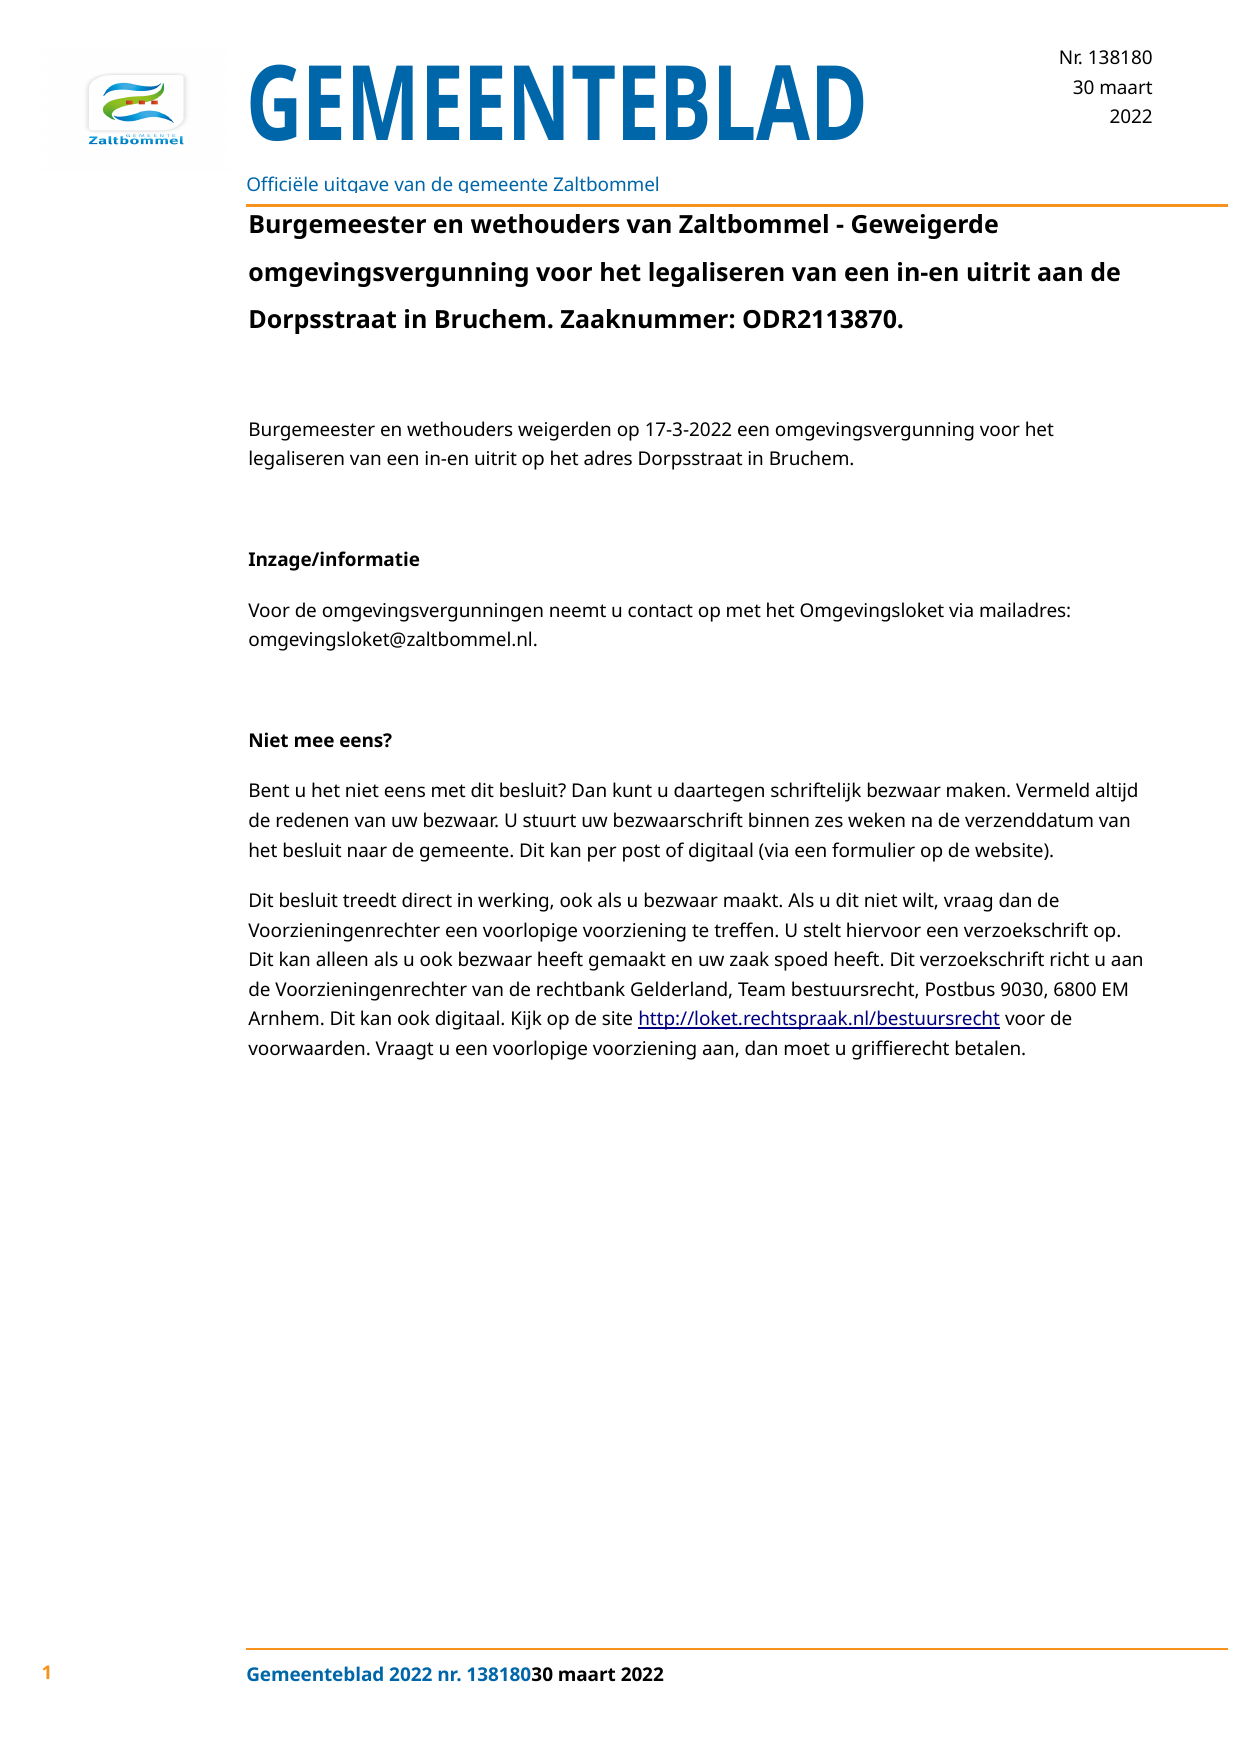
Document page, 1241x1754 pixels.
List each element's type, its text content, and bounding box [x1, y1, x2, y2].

text Burgemeester en wethouders weigerden op 17-3-2022 een omgevingsvergunning voor het legaliseren van een in-en uitrit op het adres Dorpsstraat in Bruchem. [248, 416, 1152, 471]
text Burgemeester en wethouders van Zaltbommel - Geweigerde omgevingsvergunning voor het legaliseren van een in-en uitrit aan de Dorpsstraat in Bruchem. Zaaknummer: ODR2113870. [248, 207, 1152, 336]
text Inzage/informatie [248, 546, 1152, 572]
picture [41, 47, 231, 172]
text Bent u het niet eens met dit besluit? Dan kunt u daartegen schriftelijk bezwaar maken. Vermeld altijd de redenen van uw bezwaar. U stuurt uw bezwaarschrift binnen zes weken na de verzenddatum van het besluit naar de gemeente. Dit kan per post of digitaal (via een formulier op de website). [248, 778, 1152, 862]
text Niet mee eens? [248, 727, 1152, 753]
text Voor de omgevingsvergunningen neemt u contact op met het Omgevingsloket via mailadres: omgevingsloket@zaltbommel.nl. [248, 597, 1152, 652]
text Dit besluit treedt direct in werking, ook als u bezwaar maakt. Als u dit niet wilt, vraag dan de Voorzieningenrechter een voorlopige voorziening te treffen. U stelt hiervoor een verzoekschrift op. Dit kan alleen als u ook bezwaar heeft gemaakt en uw zaak spoed heeft. Dit verzoekschrift richt u aan de Voorzieningenrechter van de rechtbank Gelderland, Team bestuursrecht, Postbus 9030, 6800 EM Arnhem. Dit kan ook digitaal. Kijk op de site http://loket.rechtspraak.nl/bestuursrecht voor de voorwaarden. Vraagt u een voorlopige voorziening aan, dan moet u griffierecht betalen. [248, 887, 1152, 1061]
